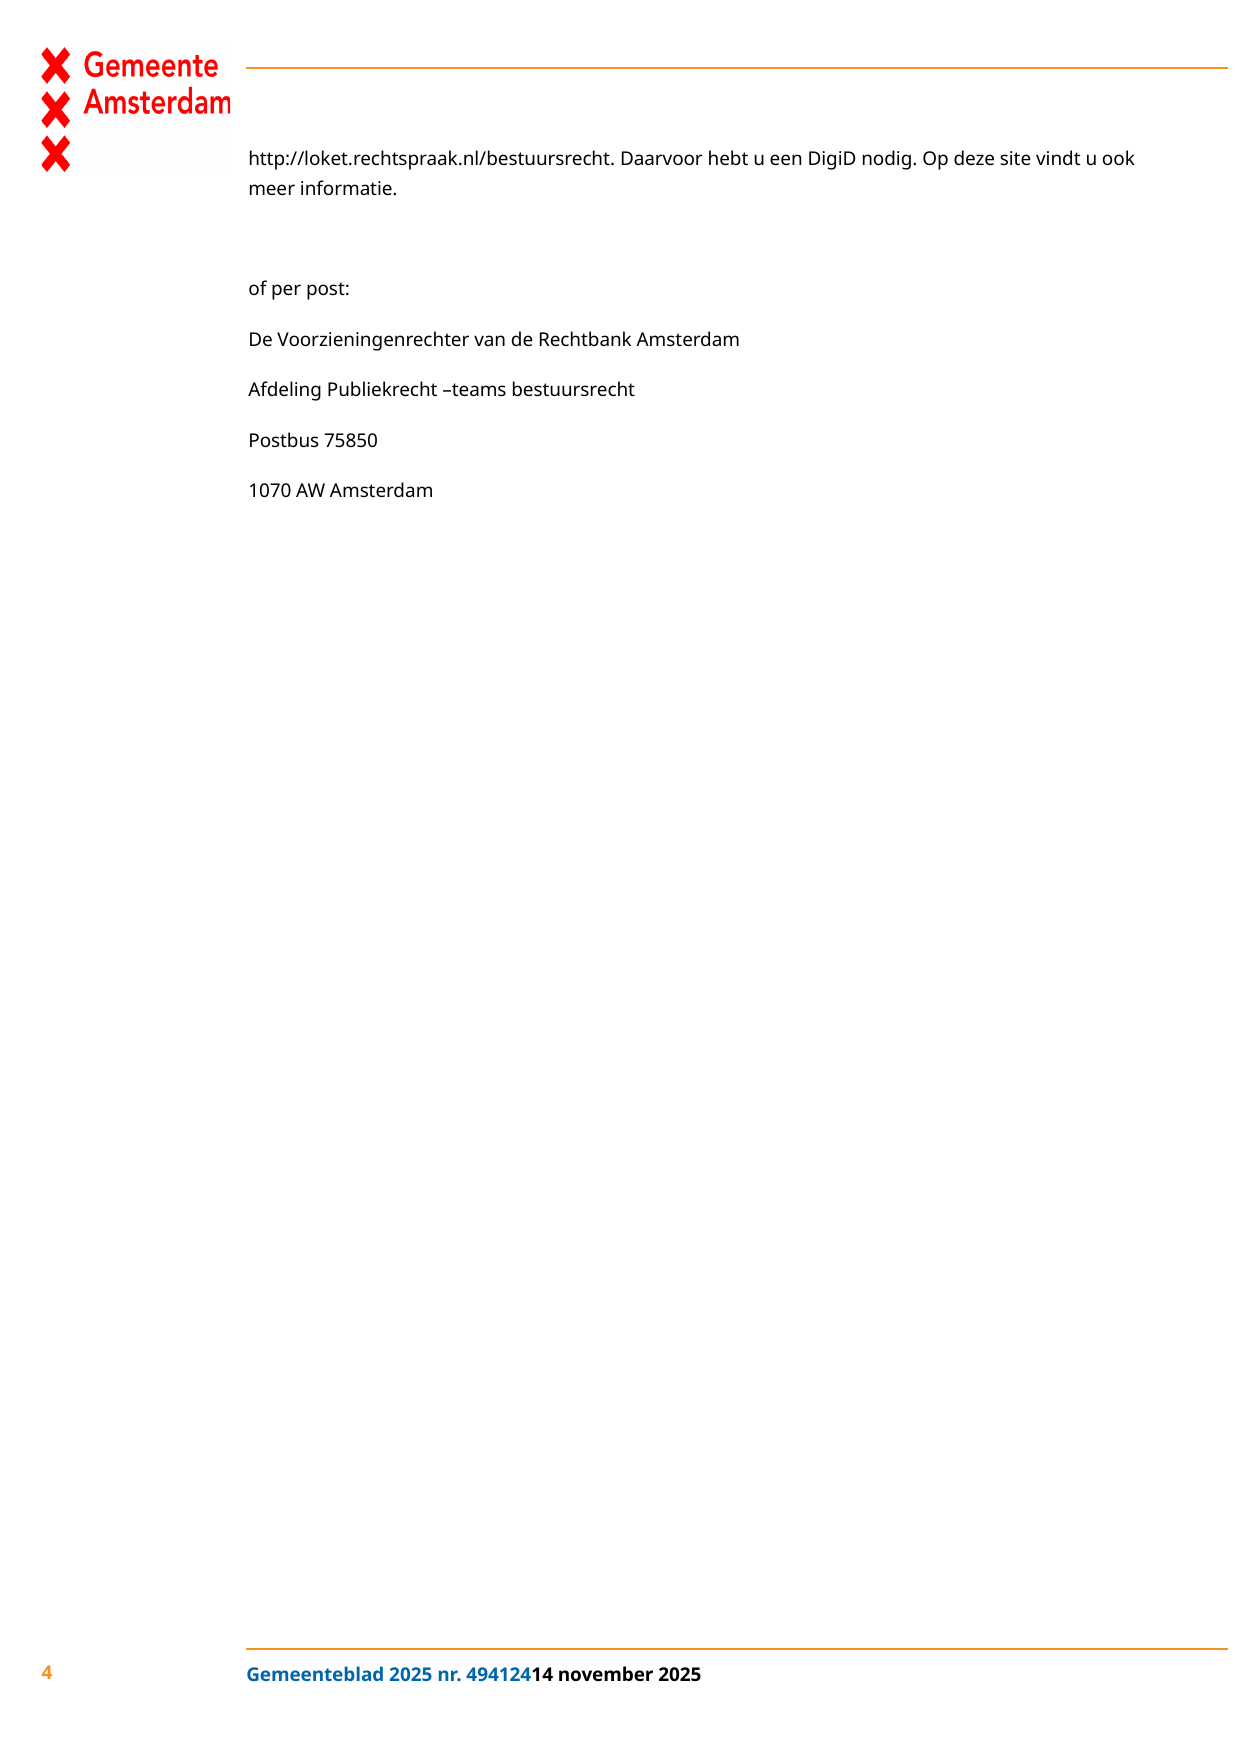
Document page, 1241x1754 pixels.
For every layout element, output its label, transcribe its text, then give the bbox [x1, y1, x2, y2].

text Afdeling Publiekrecht –teams bestuursrecht [248, 376, 1152, 402]
text Postbus 75850 [248, 427, 1152, 453]
text 1070 AW Amsterdam [248, 477, 1152, 503]
text of per post: [248, 276, 1152, 301]
text De Voorzieningenrechter van de Rechtbank Amsterdam [248, 326, 1152, 352]
picture [41, 47, 231, 172]
text http://loket.rechtspraak.nl/bestuursrecht. Daarvoor hebt u een DigiD nodig. Op deze site vindt u ook meer informatie. [248, 145, 1152, 201]
